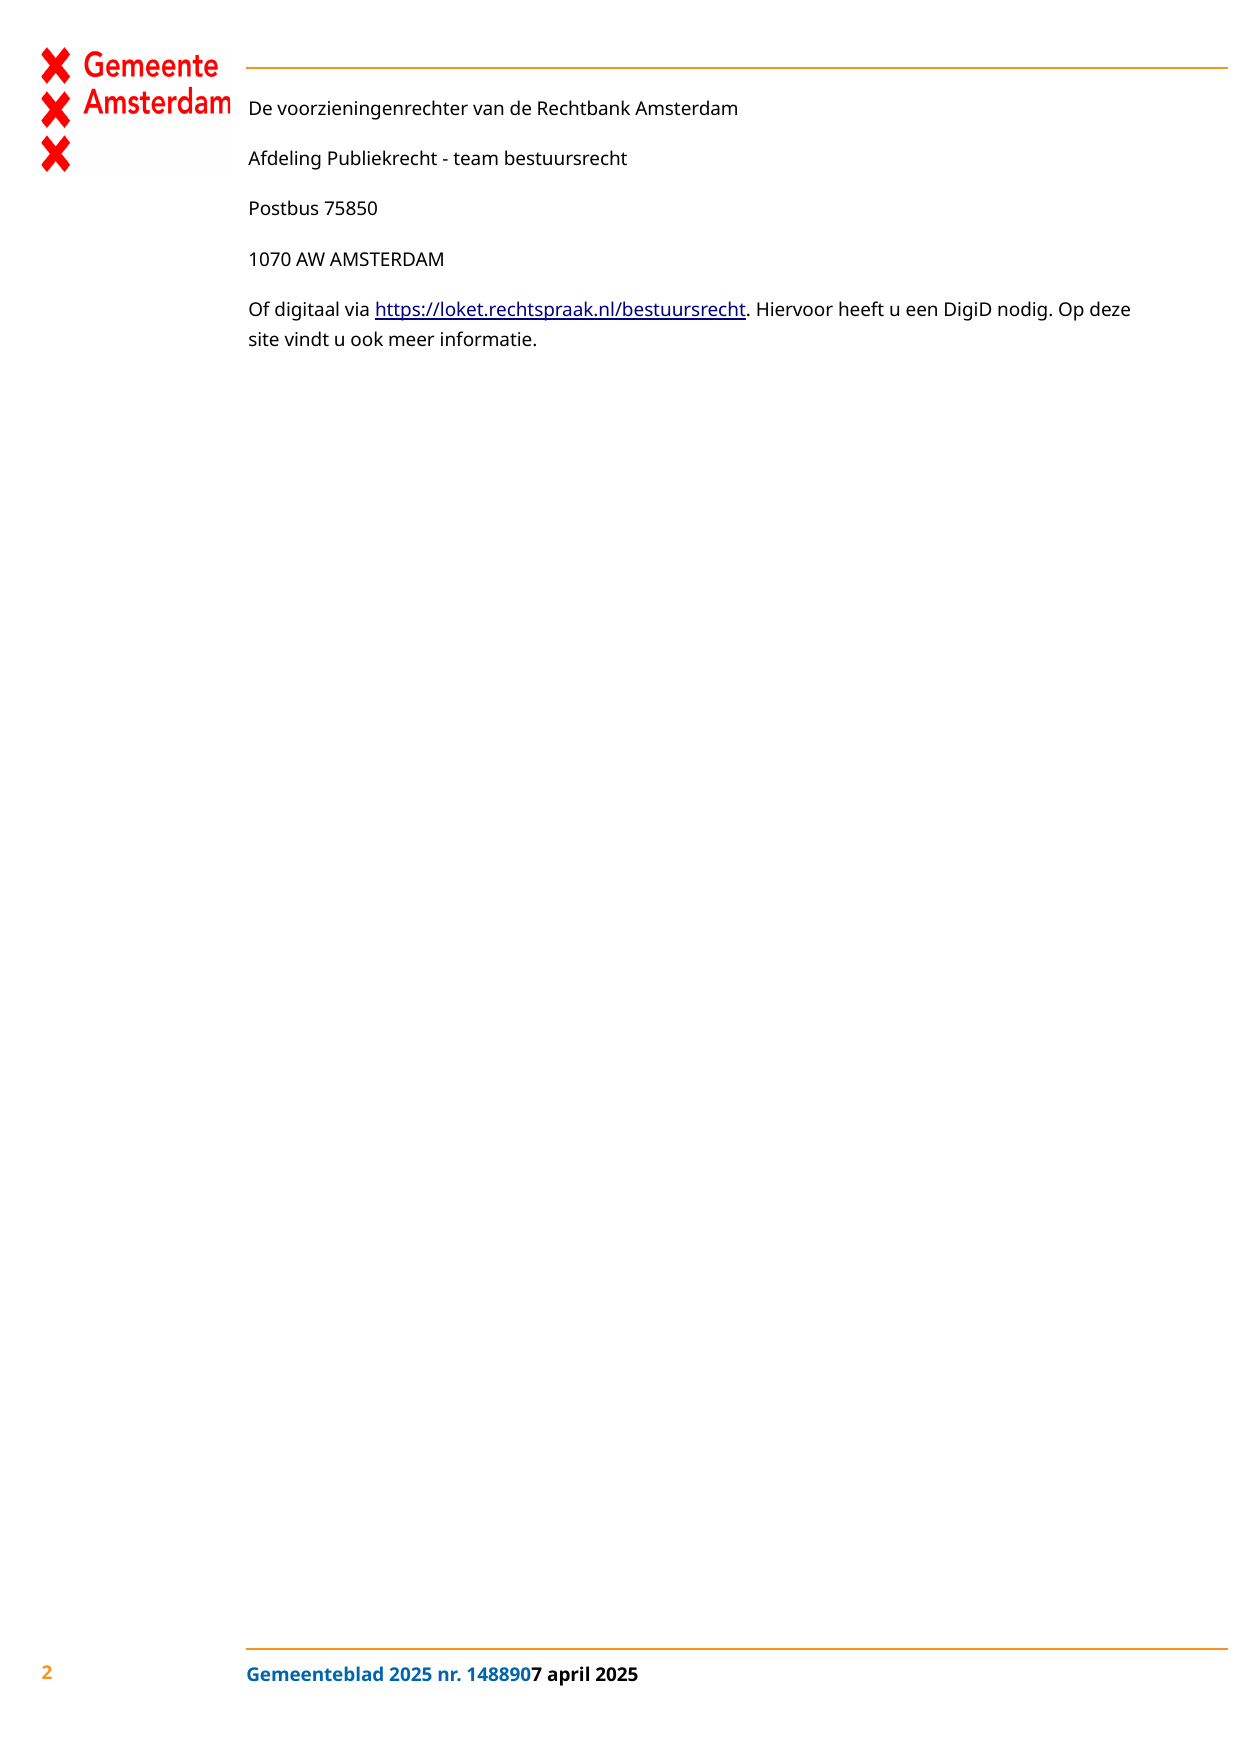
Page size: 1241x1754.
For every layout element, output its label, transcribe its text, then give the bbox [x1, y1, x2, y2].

text Afdeling Publiekrecht - team bestuursrecht [248, 145, 1152, 171]
text Postbus 75850 [248, 196, 1152, 221]
text De voorzieningenrechter van de Rechtbank Amsterdam [248, 95, 1152, 121]
picture [41, 47, 231, 172]
text Of digitaal via https://loket.rechtspraak.nl/bestuursrecht. Hiervoor heeft u een DigiD nodig. Op deze site vindt u ook meer informatie. [248, 296, 1152, 352]
text 1070 AW AMSTERDAM [248, 246, 1152, 272]
